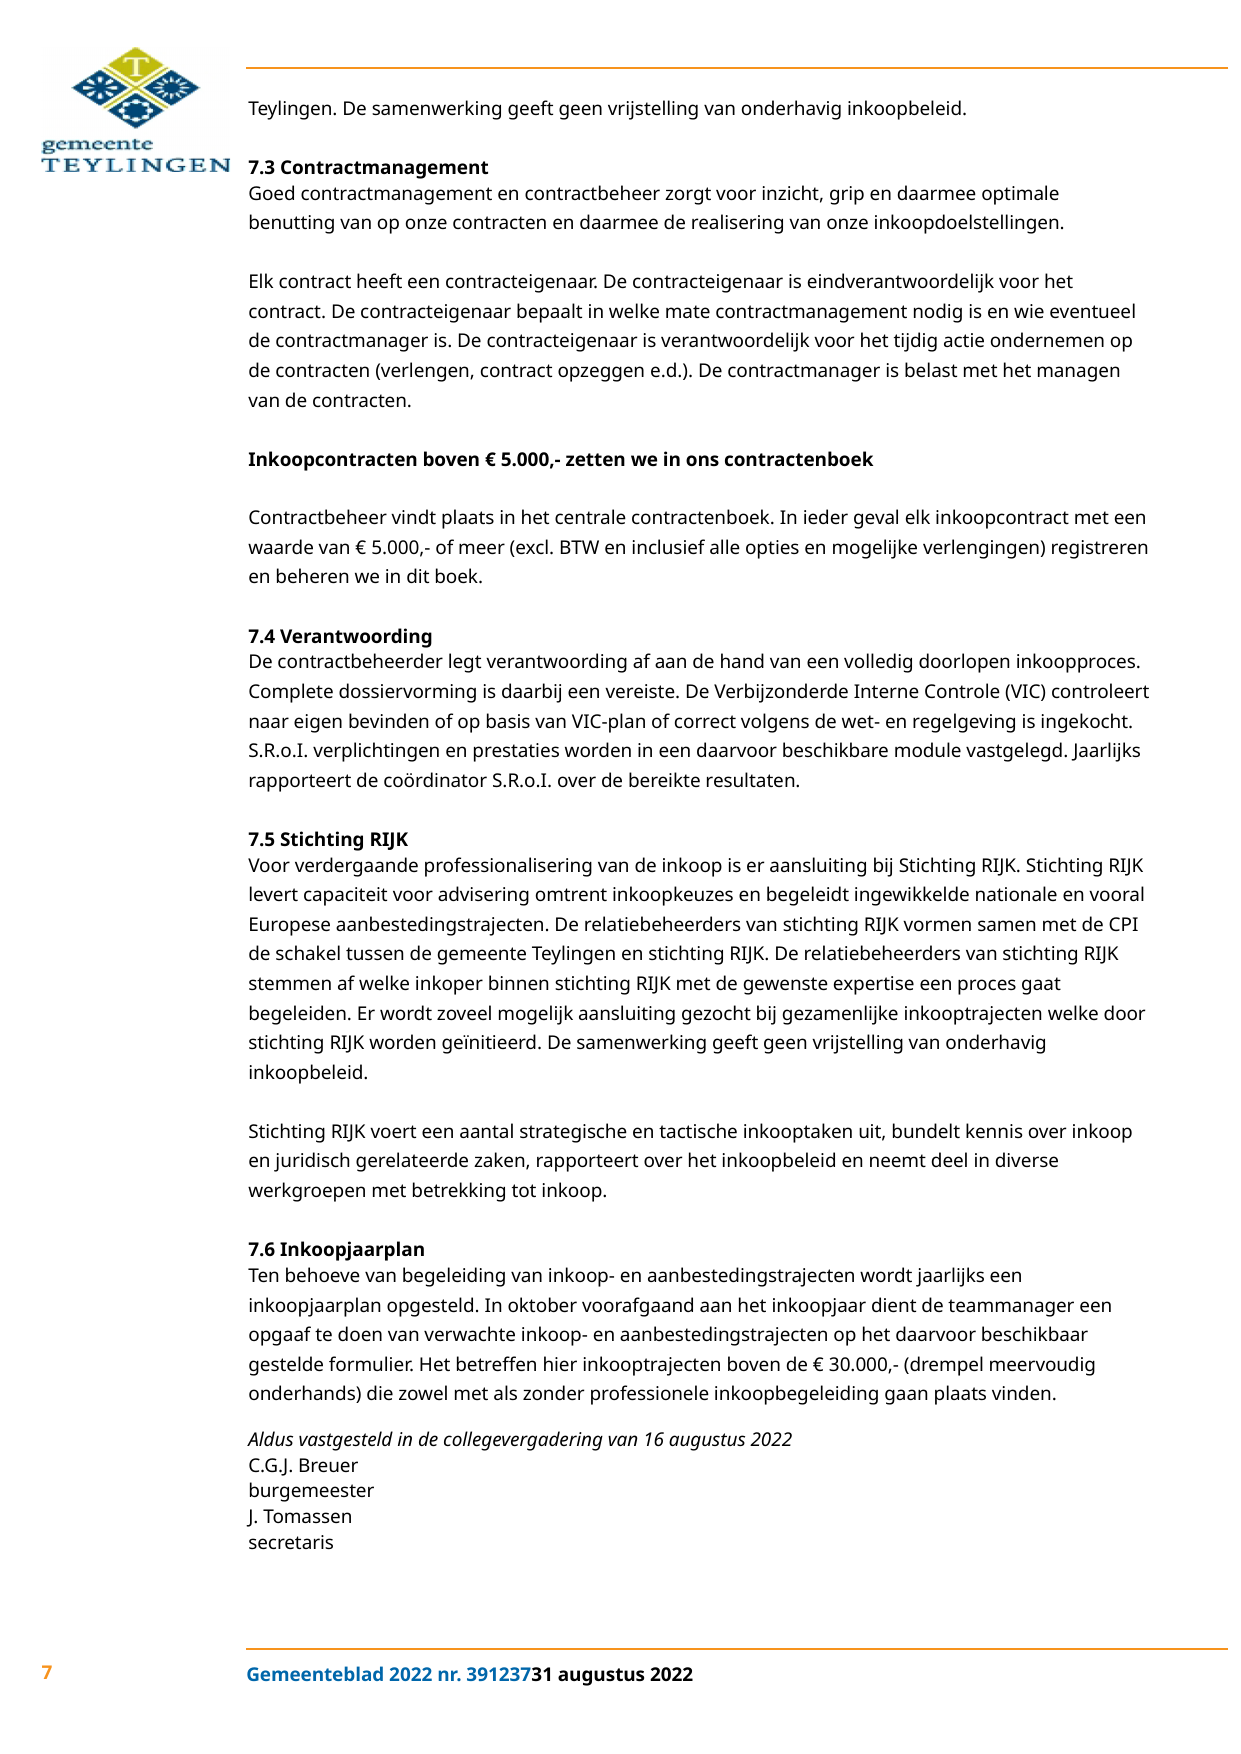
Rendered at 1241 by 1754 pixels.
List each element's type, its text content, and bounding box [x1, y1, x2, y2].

text Aldus vastgesteld in de collegevergadering van 16 augustus 2022 [248, 1426, 1152, 1452]
text De contractbeheerder legt verantwoording af aan de hand van een volledig doorlopen inkoopproces. Complete dossiervorming is daarbij een vereiste. De Verbijzonderde Interne Controle (VIC) controleert naar eigen bevinden of op basis van VIC-plan of correct volgens de wet- en regelgeving is ingekocht. S.R.o.I. verplichtingen en prestaties worden in een daarvoor beschikbare module vastgelegd. Jaarlijks rapporteert de coördinator S.R.o.I. over de bereikte resultaten. [248, 649, 1152, 793]
text 7.6 Inkoopjaarplan [248, 1236, 1152, 1262]
text Voor verdergaande professionalisering van de inkoop is er aansluiting bij Stichting RIJK. Stichting RIJK levert capaciteit voor advisering omtrent inkoopkeuzes en begeleidt ingewikkelde nationale en vooral Europese aanbestedingstrajecten. De relatiebeheerders van stichting RIJK vormen samen met de CPI de schakel tussen de gemeente Teylingen en stichting RIJK. De relatiebeheerders van stichting RIJK stemmen af welke inkoper binnen stichting RIJK met de gewenste expertise een proces gaat begeleiden. Er wordt zoveel mogelijk aansluiting gezocht bij gezamenlijke inkooptrajecten welke door stichting RIJK worden geïnitieerd. De samenwerking geeft geen vrijstelling van onderhavig inkoopbeleid. [248, 852, 1152, 1085]
text Stichting RIJK voert een aantal strategische en tactische inkooptaken uit, bundelt kennis over inkoop en juridisch gerelateerde zaken, rapporteert over het inkoopbeleid en neemt deel in diverse werkgroepen met betrekking tot inkoop. [248, 1118, 1152, 1203]
text C.G.J. Breuer [248, 1452, 1152, 1478]
text 7.3 Contractmanagement [248, 154, 1152, 180]
picture [41, 47, 231, 172]
text 7.4 Verantwoording [248, 623, 1152, 649]
text Goed contractmanagement en contractbeheer zorgt voor inzicht, grip en daarmee optimale benutting van op onze contracten en daarmee de realisering van onze inkoopdoelstellingen. [248, 180, 1152, 235]
text Teylingen. De samenwerking geeft geen vrijstelling van onderhavig inkoopbeleid. [248, 95, 1152, 121]
text burgemeester [248, 1478, 1152, 1503]
text J. Tomassen [248, 1503, 1152, 1529]
table_header Inkoopcontracten boven € 5.000,- zetten we in ons contractenboek [248, 446, 1152, 472]
text secretaris [248, 1529, 1152, 1555]
text Elk contract heeft een contracteigenaar. De contracteigenaar is eindverantwoordelijk voor het contract. De contracteigenaar bepaalt in welke mate contractmanagement nodig is en wie eventueel de contractmanager is. De contracteigenaar is verantwoordelijk voor het tijdig actie ondernemen op de contracten (verlengen, contract opzeggen e.d.). De contractmanager is belast met het managen van de contracten. [248, 268, 1152, 412]
text 7.5 Stichting RIJK [248, 826, 1152, 852]
text Contractbeheer vindt plaats in het centrale contractenboek. In ieder geval elk inkoopcontract met een waarde van € 5.000,- of meer (excl. BTW en inclusief alle opties en mogelijke verlengingen) registreren en beheren we in dit boek. [248, 504, 1152, 589]
text Ten behoeve van begeleiding van inkoop- en aanbestedingstrajecten wordt jaarlijks een inkoopjaarplan opgesteld. In oktober voorafgaand aan het inkoopjaar dient de teammanager een opgaaf te doen van verwachte inkoop- en aanbestedingstrajecten op het daarvoor beschikbaar gestelde formulier. Het betreffen hier inkooptrajecten boven de € 30.000,- (drempel meervoudig onderhands) die zowel met als zonder professionele inkoopbegeleiding gaan plaats vinden. [248, 1262, 1152, 1406]
